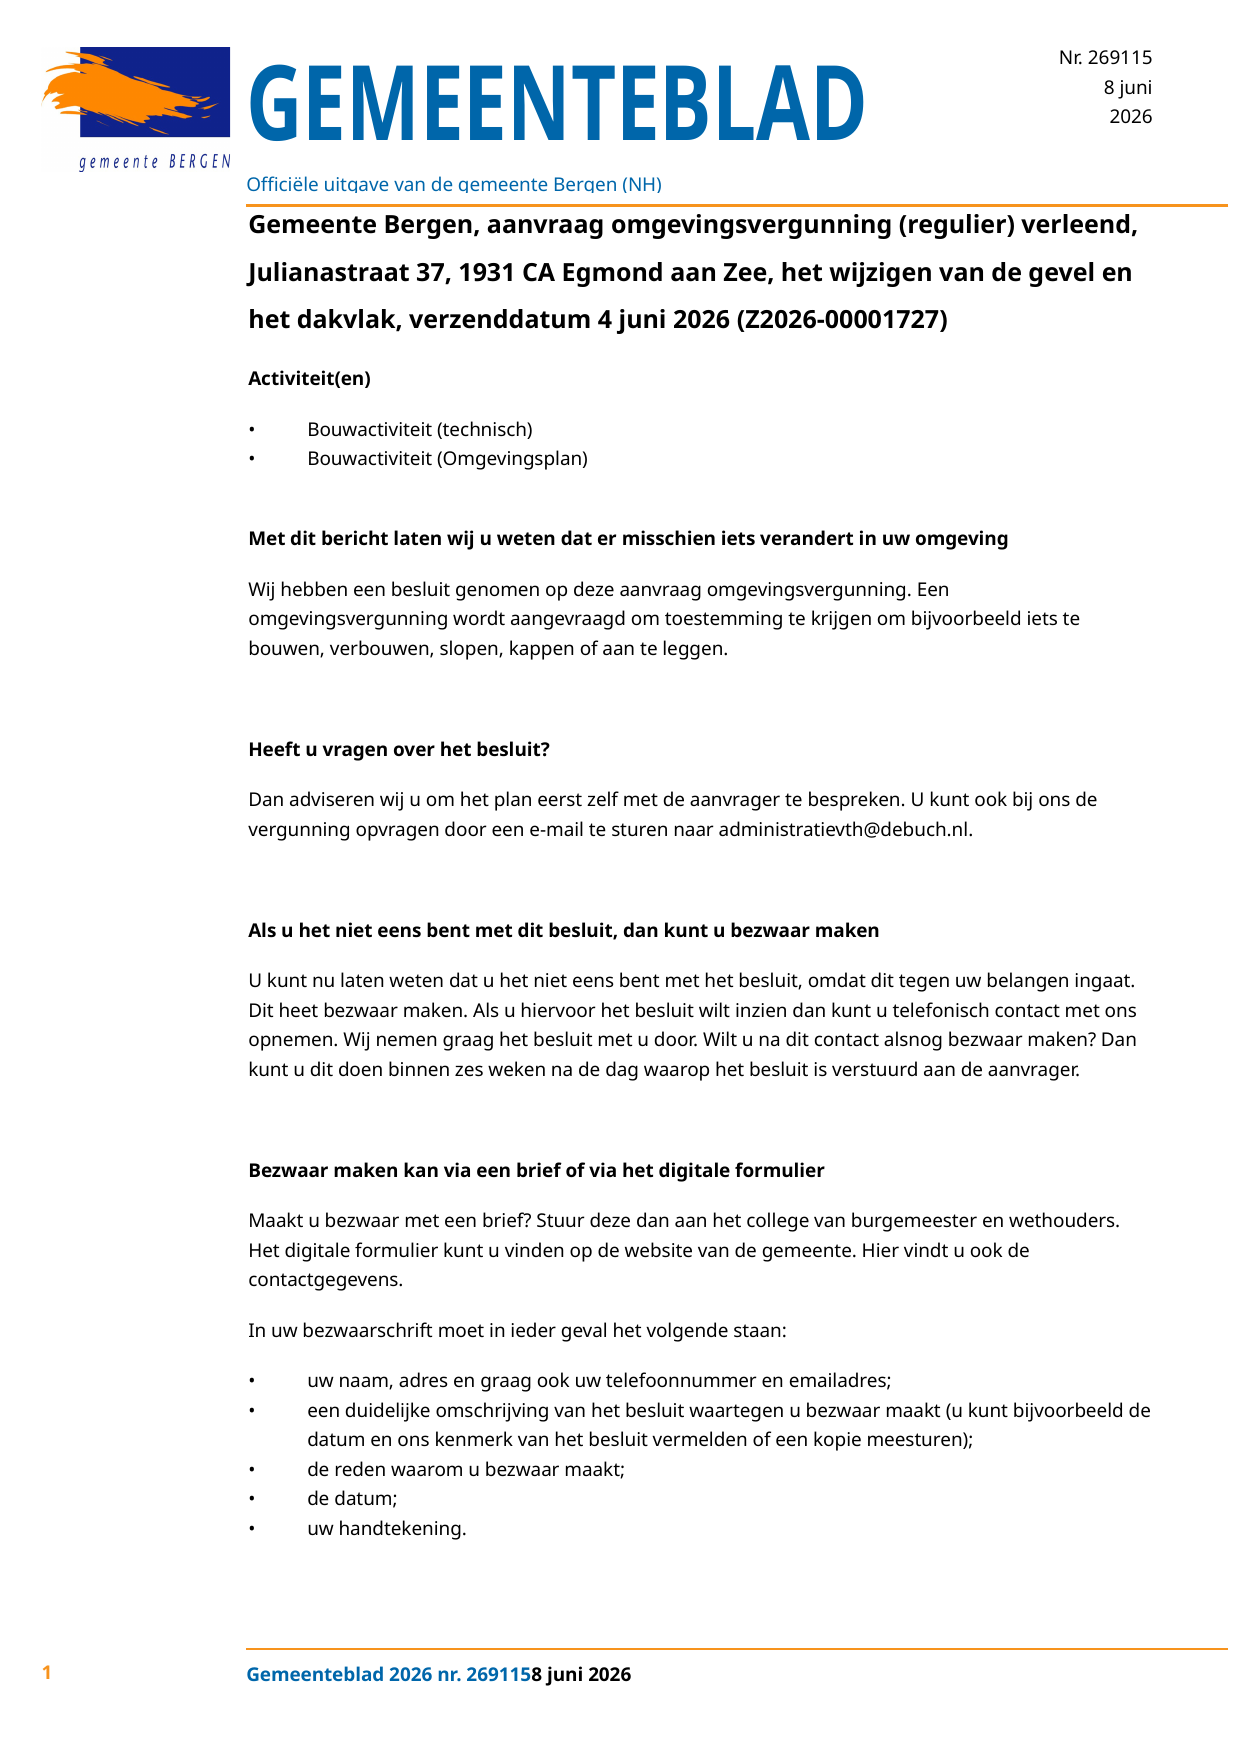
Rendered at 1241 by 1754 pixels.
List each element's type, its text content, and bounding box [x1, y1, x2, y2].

text Wij hebben een besluit genomen op deze aanvraag omgevingsvergunning. Een omgevingsvergunning wordt aangevraagd om toestemming te krijgen om bijvoorbeeld iets te bouwen, verbouwen, slopen, kappen of aan te leggen. [248, 576, 1152, 661]
text Dan adviseren wij u om het plan eerst zelf met de aanvrager te bespreken. U kunt ook bij ons de vergunning opvragen door een e-mail te sturen naar administratievth@debuch.nl. [248, 786, 1152, 842]
list Bouwactiviteit (Omgevingsplan) [248, 446, 1152, 471]
text Met dit bericht laten wij u weten dat er misschien iets verandert in uw omgeving [248, 526, 1152, 551]
list de datum; [248, 1486, 1152, 1511]
text Activiteit(en) [248, 366, 1152, 391]
picture [41, 47, 231, 172]
list de reden waarom u bezwaar maakt; [248, 1456, 1152, 1482]
list Bouwactiviteit (technisch) [248, 416, 1152, 442]
text Heeft u vragen over het besluit? [248, 736, 1152, 762]
text Maakt u bezwaar met een brief? Stuur deze dan aan het college van burgemeester en wethouders. Het digitale formulier kunt u vinden op de website van de gemeente. Hier vindt u ook de contactgegevens. [248, 1207, 1152, 1292]
text U kunt nu laten weten dat u het niet eens bent met het besluit, omdat dit tegen uw belangen ingaat. Dit heet bezwaar maken. Als u hiervoor het besluit wilt inzien dan kunt u telefonisch contact met ons opnemen. Wij nemen graag het besluit met u door. Wilt u na dit contact alsnog bezwaar maken? Dan kunt u dit doen binnen zes weken na de dag waarop het besluit is verstuurd aan de aanvrager. [248, 967, 1152, 1082]
text Bezwaar maken kan via een brief of via het digitale formulier [248, 1157, 1152, 1182]
text Als u het niet eens bent met dit besluit, dan kunt u bezwaar maken [248, 917, 1152, 942]
list een duidelijke omschrijving van het besluit waartegen u bezwaar maakt (u kunt bijvoorbeeld de datum en ons kenmerk van het besluit vermelden of een kopie meesturen); [248, 1397, 1152, 1452]
text In uw bezwaarschrift moet in ieder geval het volgende staan: [248, 1317, 1152, 1342]
list uw handtekening. [248, 1515, 1152, 1541]
text Gemeente Bergen, aanvraag omgevingsvergunning (regulier) verleend, Julianastraat 37, 1931 CA Egmond aan Zee, het wijzigen van de gevel en het dakvlak, verzenddatum 4 juni 2026 (Z2026-00001727) [248, 207, 1152, 336]
list uw naam, adres en graag ook uw telefoonnummer en emailadres; [248, 1367, 1152, 1393]
